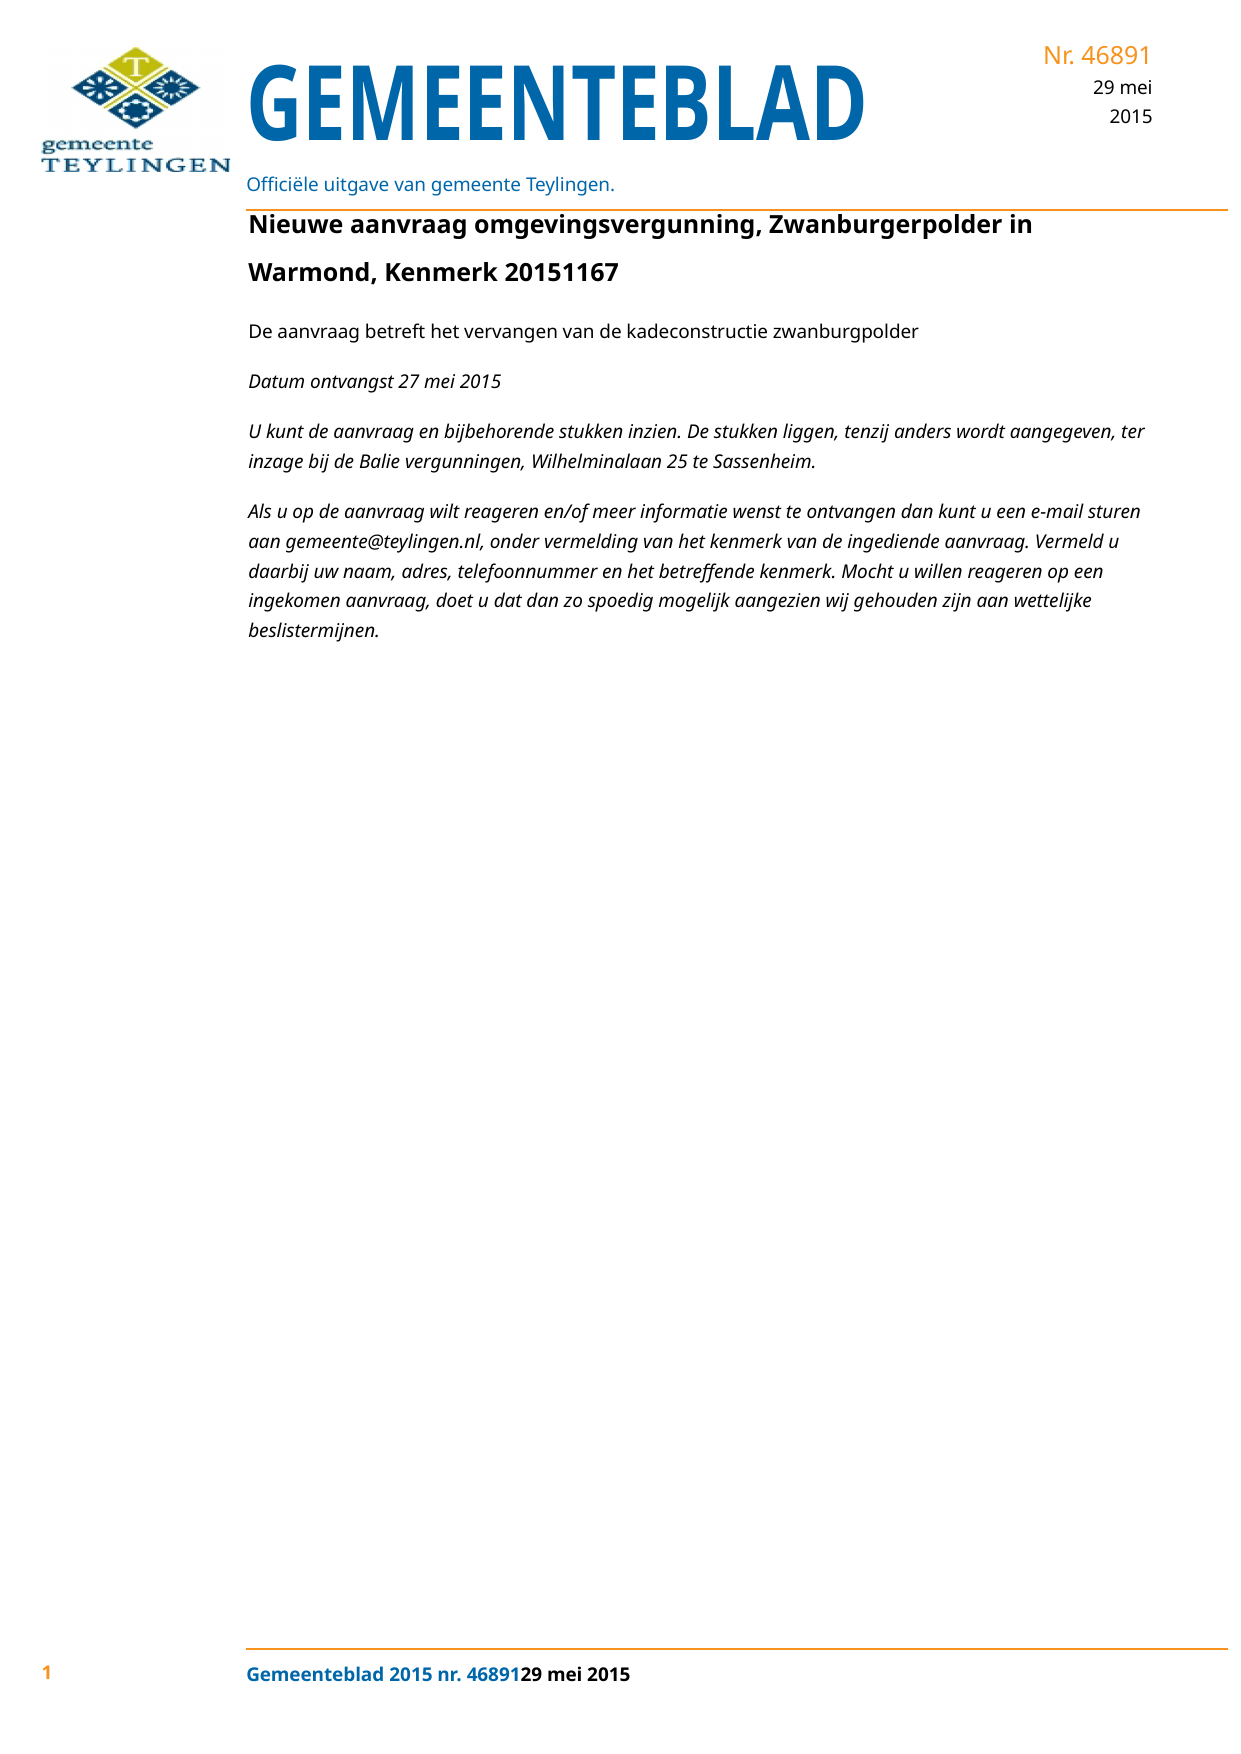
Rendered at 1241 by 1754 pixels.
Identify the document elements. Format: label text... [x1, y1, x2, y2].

text U kunt de aanvraag en bijbehorende stukken inzien. De stukken liggen, tenzij anders wordt aangegeven, ter inzage bij de Balie vergunningen, Wilhelminalaan 25 te Sassenheim. [248, 419, 1152, 474]
text Datum ontvangst 27 mei 2015 [248, 368, 1152, 394]
text De aanvraag betreft het vervangen van de kadeconstructie zwanburgpolder [248, 318, 1152, 344]
text Nieuwe aanvraag omgevingsvergunning, Zwanburgerpolder in Warmond, Kenmerk 20151167 [248, 211, 1152, 288]
picture [41, 47, 231, 172]
text Als u op de aanvraag wilt reageren en/of meer informatie wenst te ontvangen dan kunt u een e-mail sturen aan gemeente@teylingen.nl, onder vermelding van het kenmerk van de ingediende aanvraag. Vermeld u daarbij uw naam, adres, telefoonnummer en het betreffende kenmerk. Mocht u willen reageren op een ingekomen aanvraag, doet u dat dan zo spoedig mogelijk aangezien wij gehouden zijn aan wettelijke beslistermijnen. [248, 499, 1152, 643]
